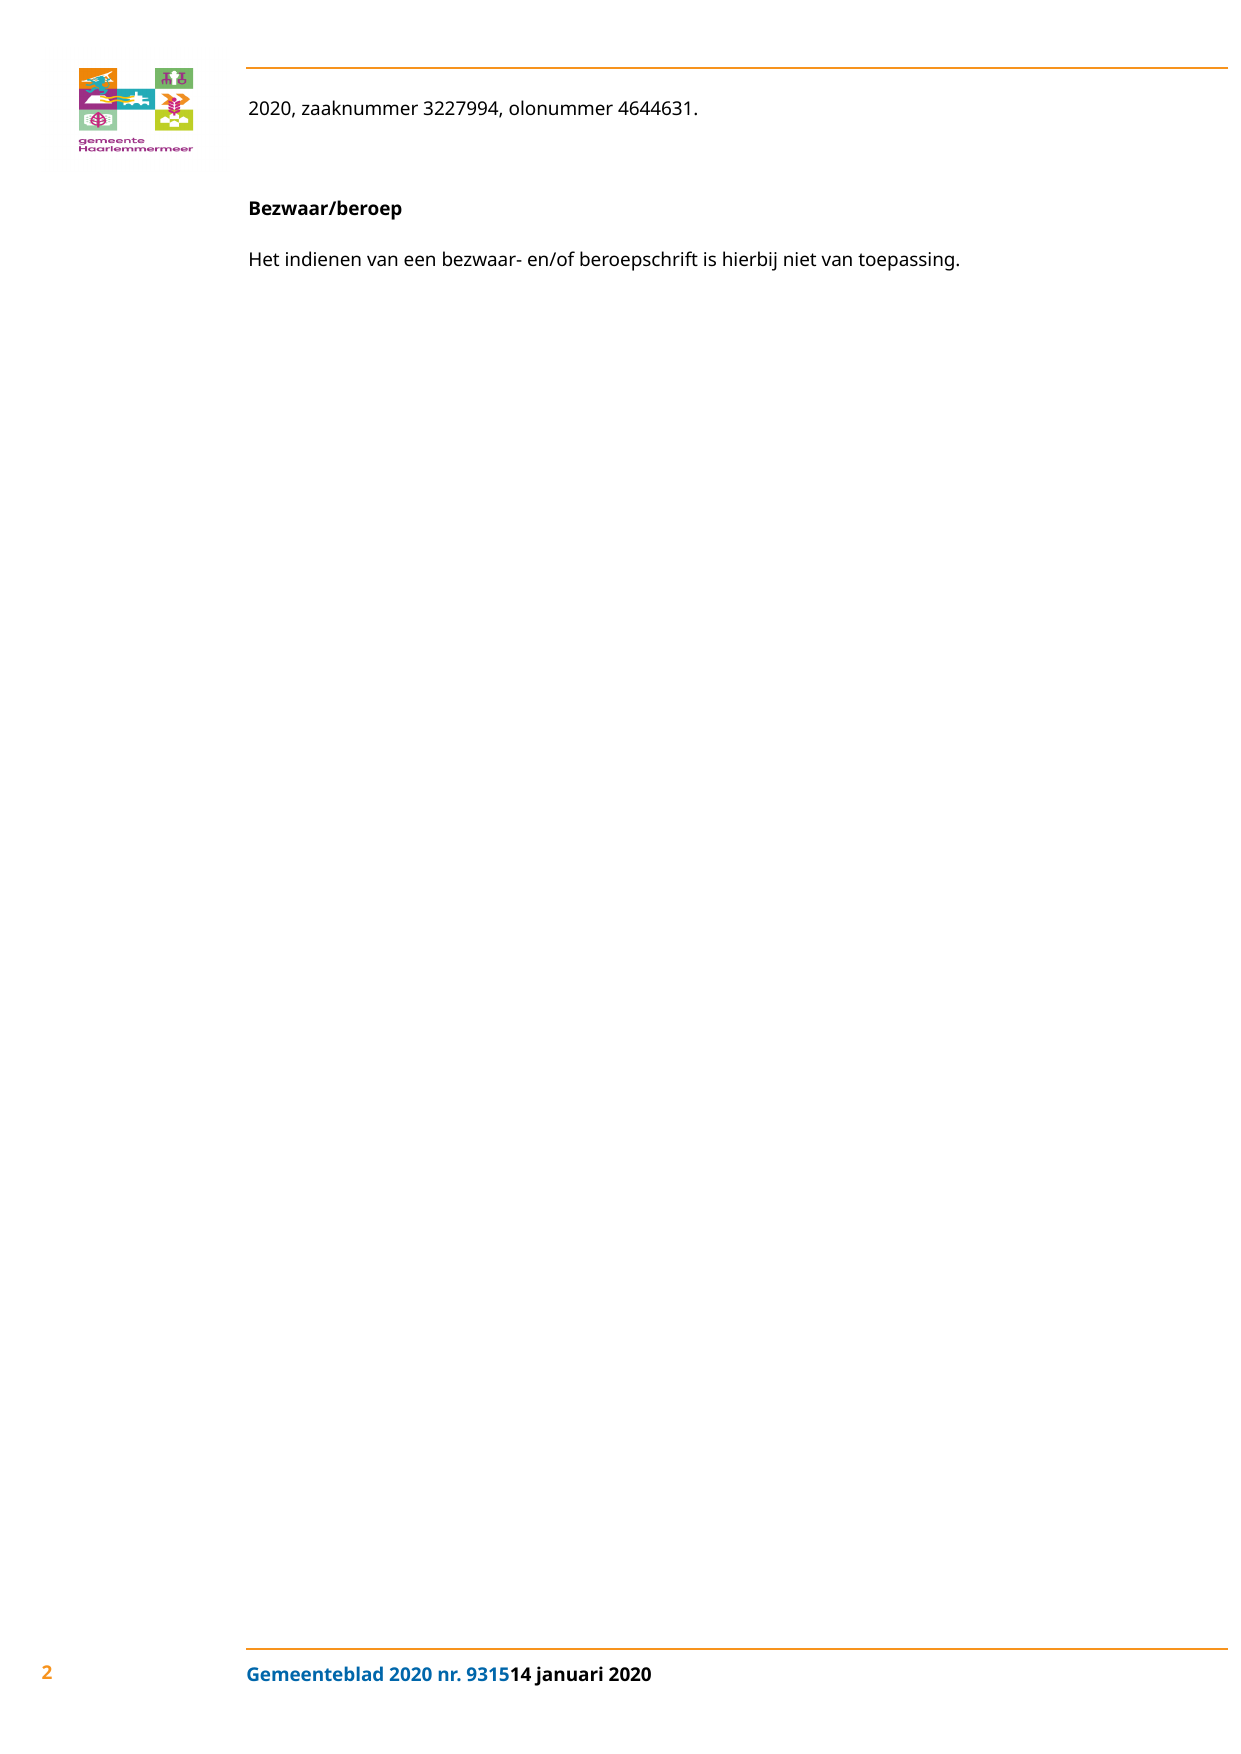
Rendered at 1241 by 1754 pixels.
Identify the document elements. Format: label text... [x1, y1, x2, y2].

text Het indienen van een bezwaar- en/of beroepschrift is hierbij niet van toepassing. [248, 246, 1152, 272]
text 2020, zaaknummer 3227994, olonummer 4644631. [248, 95, 1152, 121]
text Bezwaar/beroep [248, 196, 1152, 221]
picture [41, 47, 231, 172]
